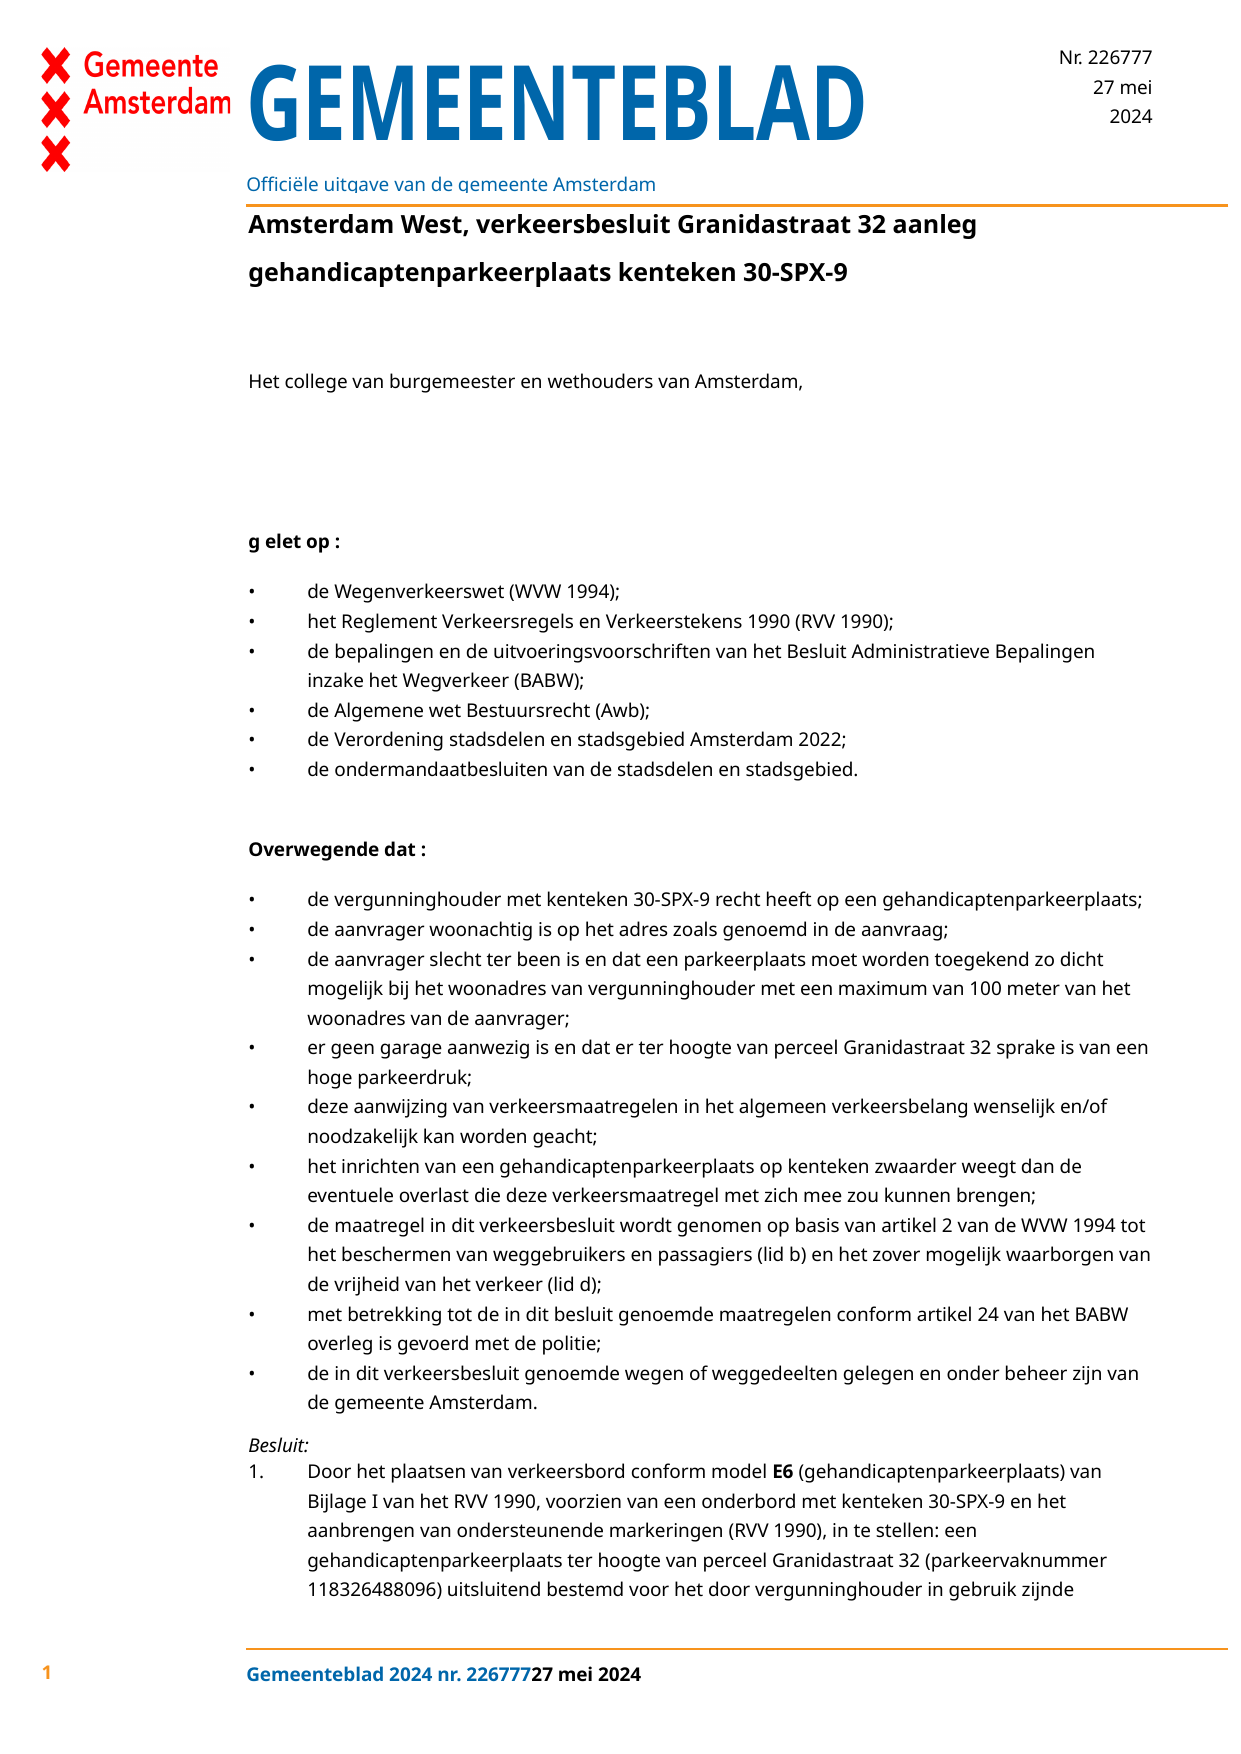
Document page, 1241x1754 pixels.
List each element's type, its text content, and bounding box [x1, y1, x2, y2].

list de Verordening stadsdelen en stadsgebied Amsterdam 2022; [248, 727, 1152, 752]
text Amsterdam West, verkeersbesluit Granidastraat 32 aanleg gehandicaptenparkeerplaats kenteken 30-SPX-9 [248, 207, 1152, 288]
list de ondermandaatbesluiten van de stadsdelen en stadsgebied. [248, 756, 1152, 782]
list de Algemene wet Bestuursrecht (Awb); [248, 697, 1152, 723]
list het Reglement Verkeersregels en Verkeerstekens 1990 (RVV 1990); [248, 608, 1152, 634]
list de Wegenverkeerswet (WVW 1994); [248, 579, 1152, 604]
list er geen garage aanwezig is en dat er ter hoogte van perceel Granidastraat 32 sprake is van een hoge parkeerdruk; [248, 1034, 1152, 1090]
list de aanvrager slecht ter been is en dat een parkeerplaats moet worden toegekend zo dicht mogelijk bij het woonadres van vergunninghouder met een maximum van 100 meter van het woonadres van de aanvrager; [248, 946, 1152, 1031]
list de maatregel in dit verkeersbesluit wordt genomen op basis van artikel 2 van de WVW 1994 tot het beschermen van weggebruikers en passagiers (lid b) en het zover mogelijk waarborgen van de vrijheid van het verkeer (lid d); [248, 1212, 1152, 1297]
list de vergunninghouder met kenteken 30-SPX-9 recht heeft op een gehandicaptenparkeerplaats; [248, 887, 1152, 912]
list de aanvrager woonachtig is op het adres zoals genoemd in de aanvraag; [248, 916, 1152, 942]
text Besluit: [248, 1433, 1152, 1458]
list met betrekking tot de in dit besluit genoemde maatregelen conform artikel 24 van het BABW overleg is gevoerd met de politie; [248, 1301, 1152, 1356]
text Overwegende dat : [248, 836, 1152, 862]
list Door het plaatsen van verkeersbord conform model E6 (gehandicaptenparkeerplaats) van Bijlage I van het RVV 1990, voorzien van een onderbord met kenteken 30-SPX-9 en het aanbrengen van ondersteunende markeringen (RVV 1990), in te stellen: een gehandicaptenparkeerplaats ter hoogte van perceel Granidastraat 32 (parkeervaknummer 118326488096) uitsluitend bestemd voor het door vergunninghouder in gebruik zijnde [248, 1458, 1152, 1602]
list deze aanwijzing van verkeersmaatregelen in het algemeen verkeersbelang wenselijk en/of noodzakelijk kan worden geacht; [248, 1094, 1152, 1149]
text Het college van burgemeester en wethouders van Amsterdam, [248, 368, 1152, 394]
list het inrichten van een gehandicaptenparkeerplaats op kenteken zwaarder weegt dan de eventuele overlast die deze verkeersmaatregel met zich mee zou kunnen brengen; [248, 1153, 1152, 1208]
list de in dit verkeersbesluit genoemde wegen of weggedeelten gelegen en onder beheer zijn van de gemeente Amsterdam. [248, 1360, 1152, 1415]
text g elet op : [248, 528, 1152, 554]
list de bepalingen en de uitvoeringsvoorschriften van het Besluit Administratieve Bepalingen inzake het Wegverkeer (BABW); [248, 638, 1152, 693]
picture [41, 47, 231, 172]
